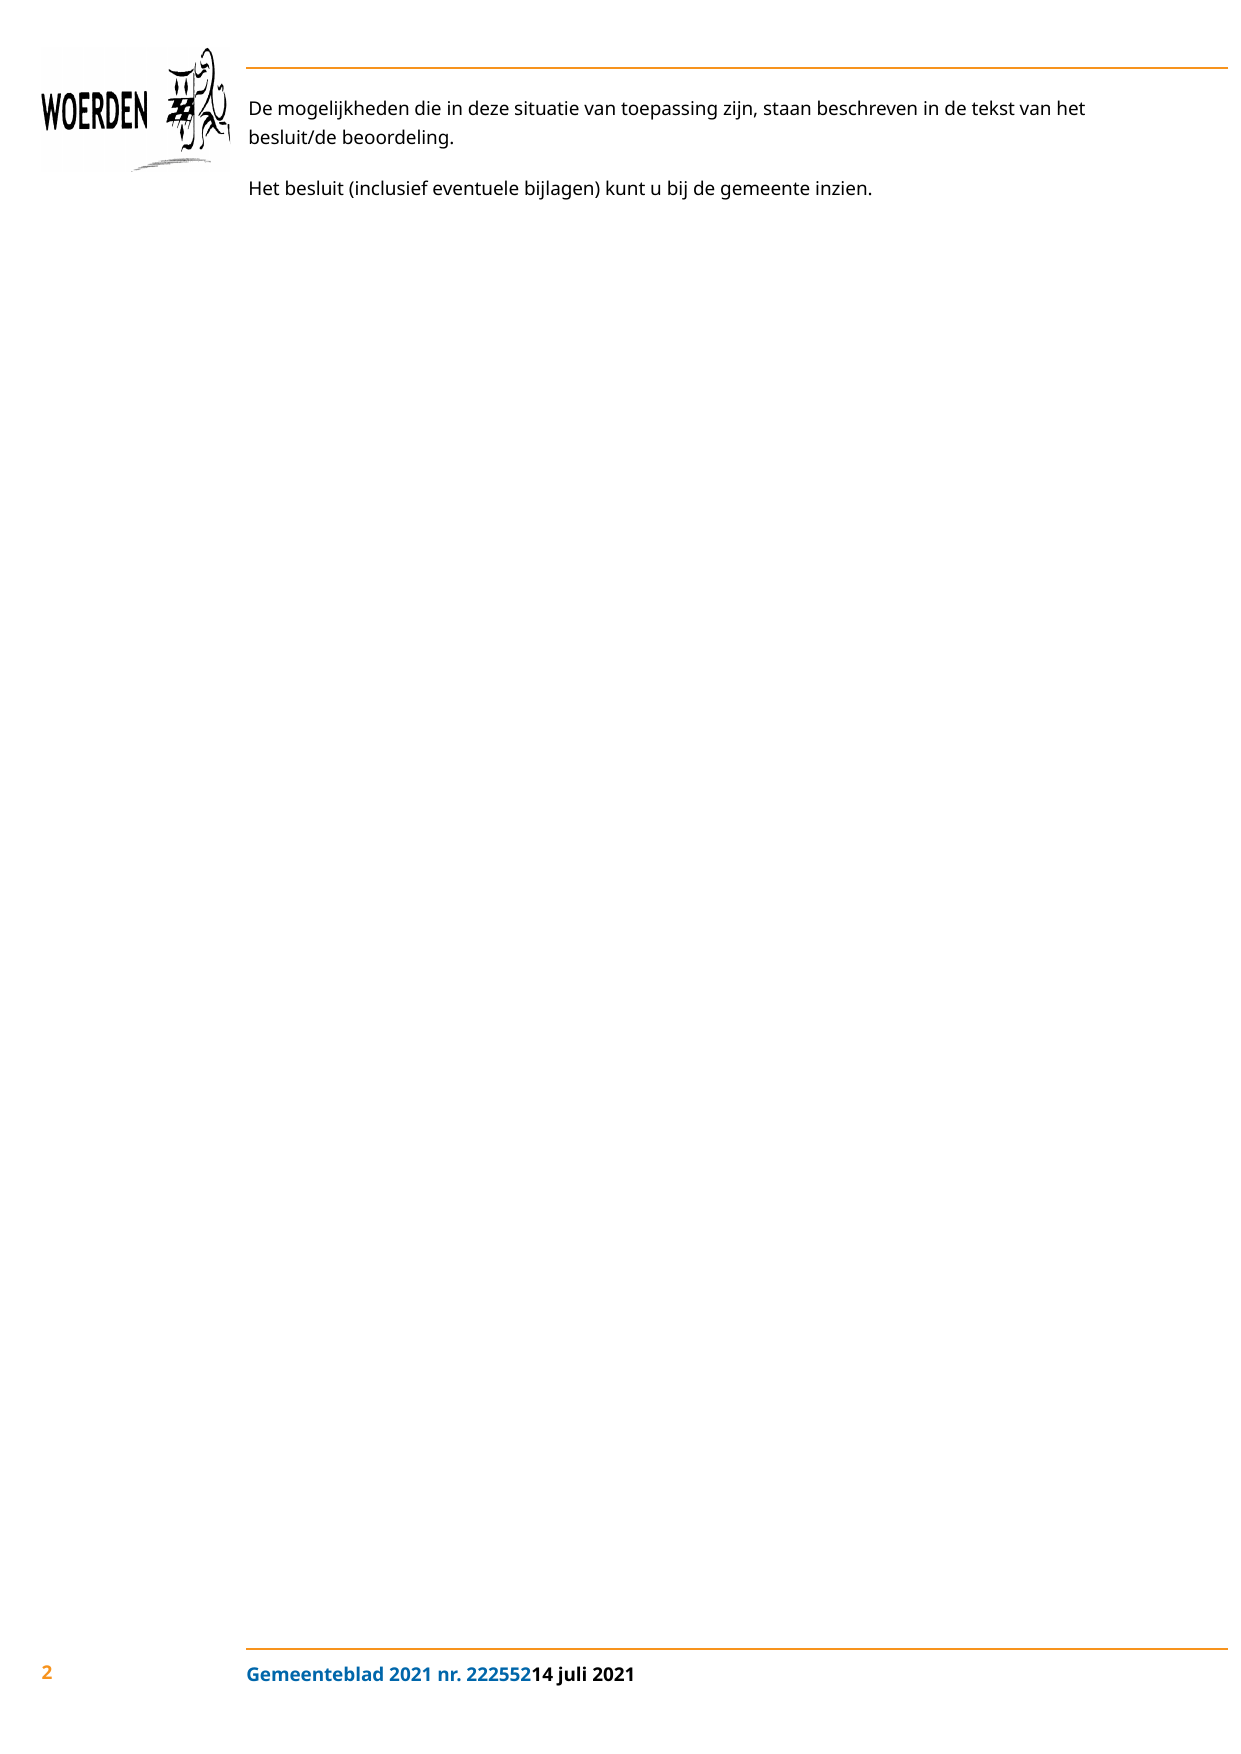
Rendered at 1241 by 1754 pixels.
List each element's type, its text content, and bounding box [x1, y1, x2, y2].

picture [41, 47, 231, 172]
text Het besluit (inclusief eventuele bijlagen) kunt u bij de gemeente inzien. [248, 175, 1152, 201]
text De mogelijkheden die in deze situatie van toepassing zijn, staan beschreven in de tekst van het besluit/de beoordeling. [248, 95, 1152, 150]
